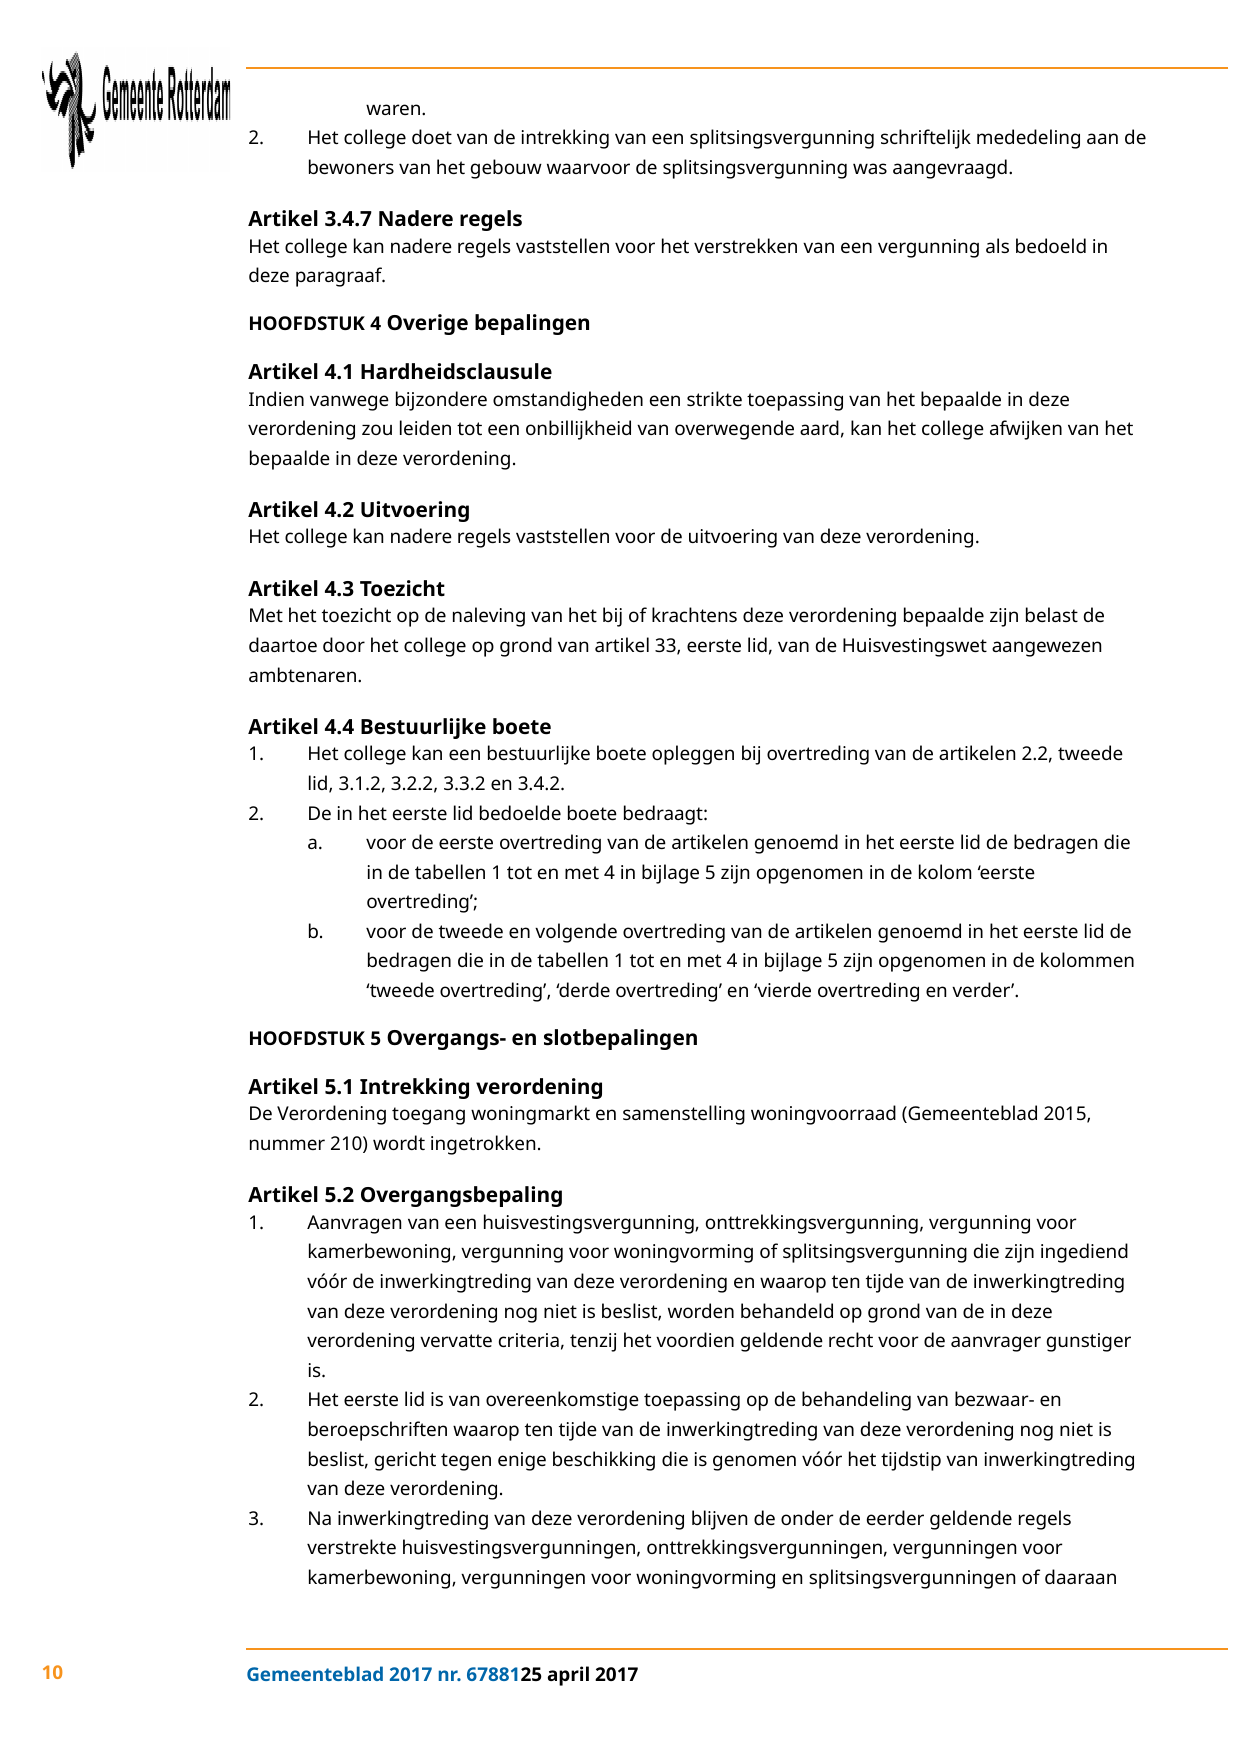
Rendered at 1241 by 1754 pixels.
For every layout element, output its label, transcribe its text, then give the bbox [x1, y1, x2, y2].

list Na inwerkingtreding van deze verordening blijven de onder de eerder geldende regels verstrekte huisvestingsvergunningen, onttrekkingsvergunningen, vergunningen voor kamerbewoning, vergunningen voor woningvorming en splitsingsvergunningen of daaraan [248, 1505, 1152, 1590]
picture [41, 47, 231, 172]
list Aanvragen van een huisvestingsvergunning, onttrekkingsvergunning, vergunning voor kamerbewoning, vergunning voor woningvorming of splitsingsvergunning die zijn ingediend vóór de inwerkingtreding van deze verordening en waarop ten tijde van de inwerkingtreding van deze verordening nog niet is beslist, worden behandeld op grond van de in deze verordening vervatte criteria, tenzij het voordien geldende recht voor de aanvrager gunstiger is. [248, 1209, 1152, 1383]
text Artikel 4.1 Hardheidsclausule [248, 357, 1152, 386]
text Het college kan nadere regels vaststellen voor de uitvoering van deze verordening. [248, 524, 1152, 549]
text Artikel 5.2 Overgangsbepaling [248, 1181, 1152, 1209]
text HOOFDSTUK 4 Overige bepalingen [248, 308, 1152, 336]
text Met het toezicht op de naleving van het bij of krachtens deze verordening bepaalde zijn belast de daartoe door het college op grond van artikel 33, eerste lid, van de Huisvestingswet aangewezen ambtenaren. [248, 603, 1152, 687]
list Het college kan een bestuurlijke boete opleggen bij overtreding van de artikelen 2.2, tweede lid, 3.1.2, 3.2.2, 3.3.2 en 3.4.2. [248, 741, 1152, 796]
list waren. [307, 95, 1152, 121]
text Het college kan nadere regels vaststellen voor het verstrekken van een vergunning als bedoeld in deze paragraaf. [248, 233, 1152, 288]
text De Verordening toegang woningmarkt en samenstelling woningvoorraad (Gemeenteblad 2015, nummer 210) wordt ingetrokken. [248, 1101, 1152, 1156]
text Artikel 3.4.7 Nadere regels [248, 204, 1152, 233]
list Het eerste lid is van overeenkomstige toepassing op de behandeling van bezwaar- en beroepschriften waarop ten tijde van de inwerkingtreding van deze verordening nog niet is beslist, gericht tegen enige beschikking die is genomen vóór het tijdstip van inwerkingtreding van deze verordening. [248, 1387, 1152, 1501]
list Het college doet van de intrekking van een splitsingsvergunning schriftelijk mededeling aan de bewoners van het gebouw waarvoor de splitsingsvergunning was aangevraagd. [248, 124, 1152, 180]
list voor de tweede en volgende overtreding van de artikelen genoemd in het eerste lid de bedragen die in de tabellen 1 tot en met 4 in bijlage 5 zijn opgenomen in de kolommen ‘tweede overtreding’, ‘derde overtreding’ en ‘vierde overtreding en verder’. [307, 918, 1152, 1003]
text Artikel 4.2 Uitvoering [248, 495, 1152, 524]
text Artikel 5.1 Intrekking verordening [248, 1072, 1152, 1101]
text Artikel 4.3 Toezicht [248, 574, 1152, 603]
list voor de eerste overtreding van de artikelen genoemd in het eerste lid de bedragen die in de tabellen 1 tot en met 4 in bijlage 5 zijn opgenomen in de kolom ‘eerste overtreding’; [307, 829, 1152, 914]
text Artikel 4.4 Bestuurlijke boete [248, 712, 1152, 741]
text Indien vanwege bijzondere omstandigheden een strikte toepassing van het bepaalde in deze verordening zou leiden tot een onbillijkheid van overwegende aard, kan het college afwijken van het bepaalde in deze verordening. [248, 386, 1152, 471]
list De in het eerste lid bedoelde boete bedraagt: [248, 800, 1152, 826]
text HOOFDSTUK 5 Overgangs- en slotbepalingen [248, 1023, 1152, 1051]
